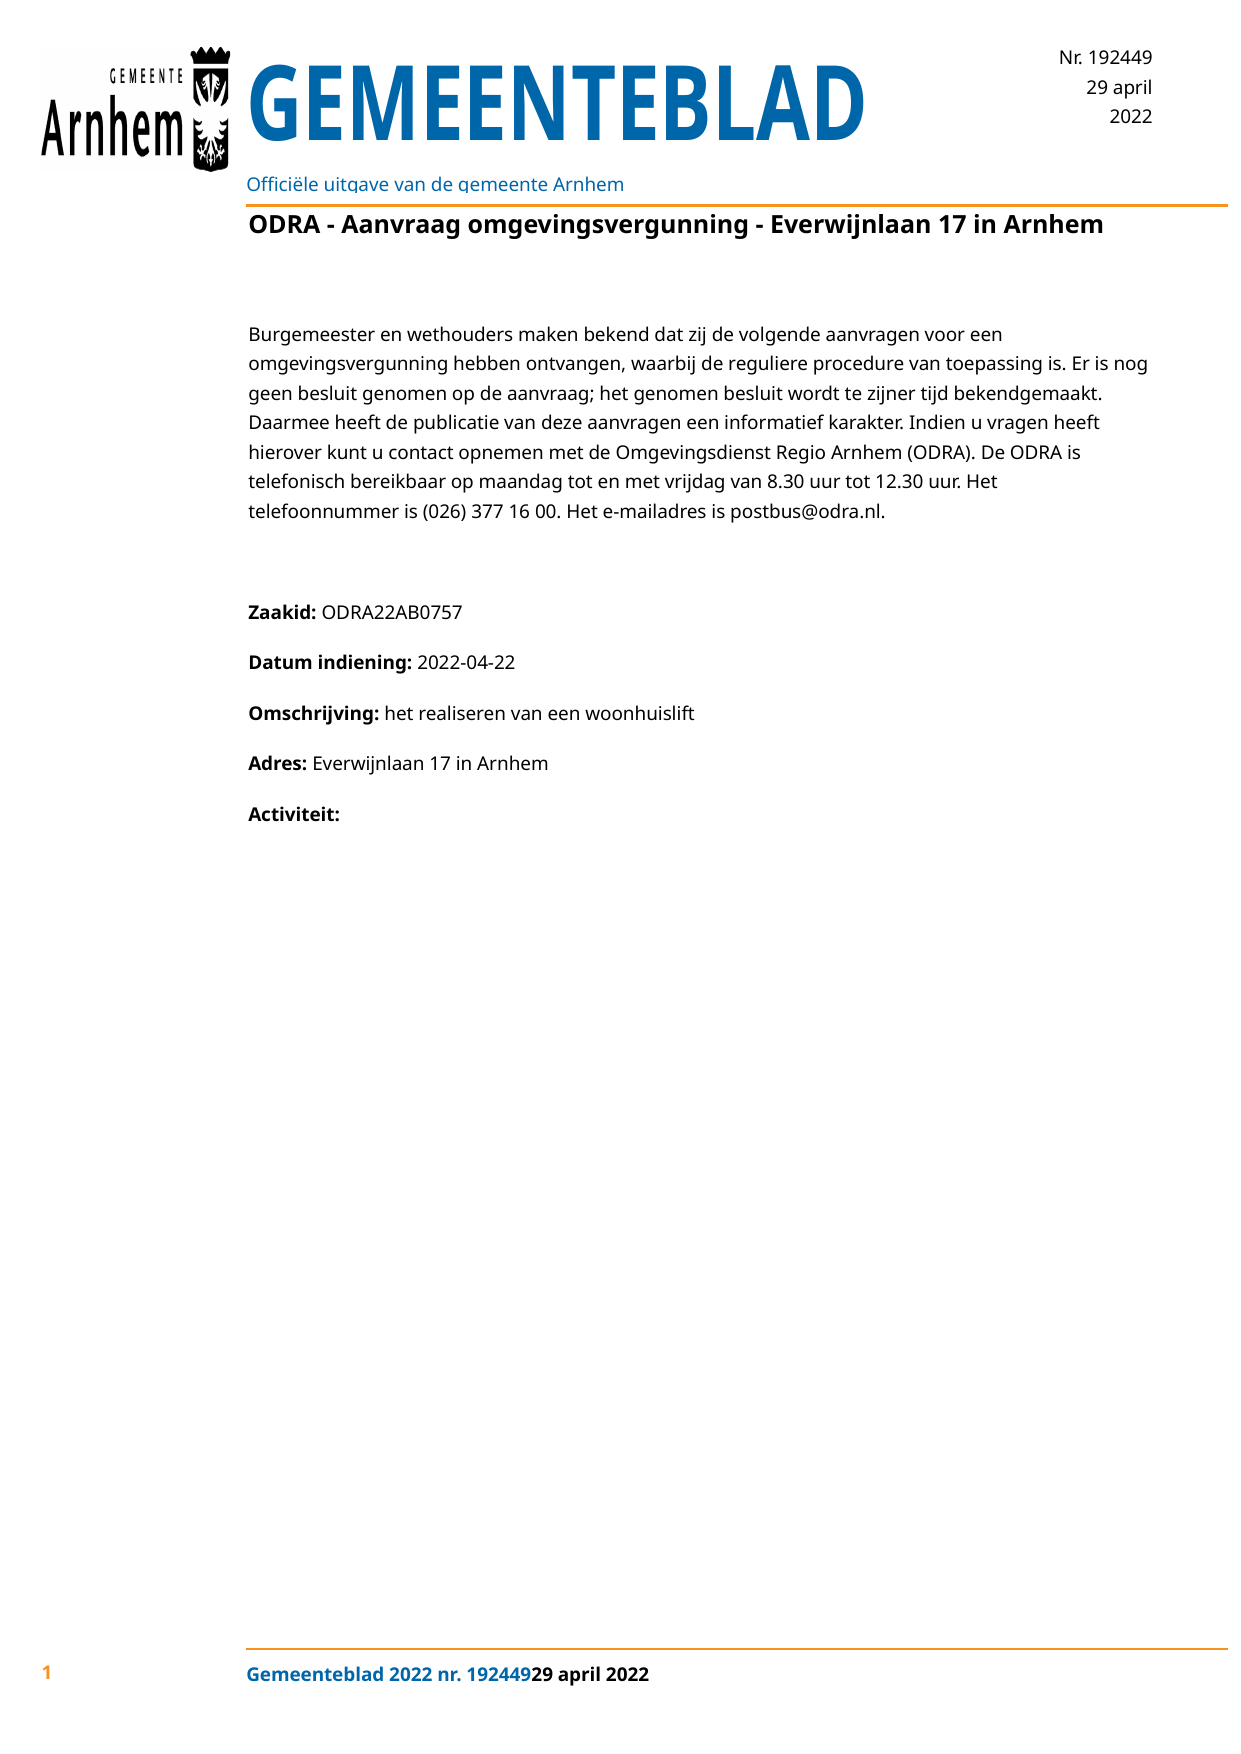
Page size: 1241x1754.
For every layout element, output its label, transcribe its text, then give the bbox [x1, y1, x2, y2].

picture [41, 47, 231, 172]
text Activiteit: [248, 801, 1152, 826]
text Datum indiening: 2022-04-22 [248, 649, 1152, 675]
text Zaakid: ODRA22AB0757 [248, 599, 1152, 625]
text ODRA - Aanvraag omgevingsvergunning - Everwijnlaan 17 in Arnhem [248, 207, 1152, 241]
text Adres: Everwijnlaan 17 in Arnhem [248, 750, 1152, 776]
text Burgemeester en wethouders maken bekend dat zij de volgende aanvragen voor een omgevingsvergunning hebben ontvangen, waarbij de reguliere procedure van toepassing is. Er is nog geen besluit genomen op de aanvraag; het genomen besluit wordt te zijner tijd bekendgemaakt. Daarmee heeft de publicatie van deze aanvragen een informatief karakter. Indien u vragen heeft hierover kunt u contact opnemen met de Omgevingsdienst Regio Arnhem (ODRA). De ODRA is telefonisch bereikbaar op maandag tot en met vrijdag van 8.30 uur tot 12.30 uur. Het telefoonnummer is (026) 377 16 00. Het e-mailadres is postbus@odra.nl. [248, 321, 1152, 524]
text Omschrijving: het realiseren van een woonhuislift [248, 700, 1152, 726]
